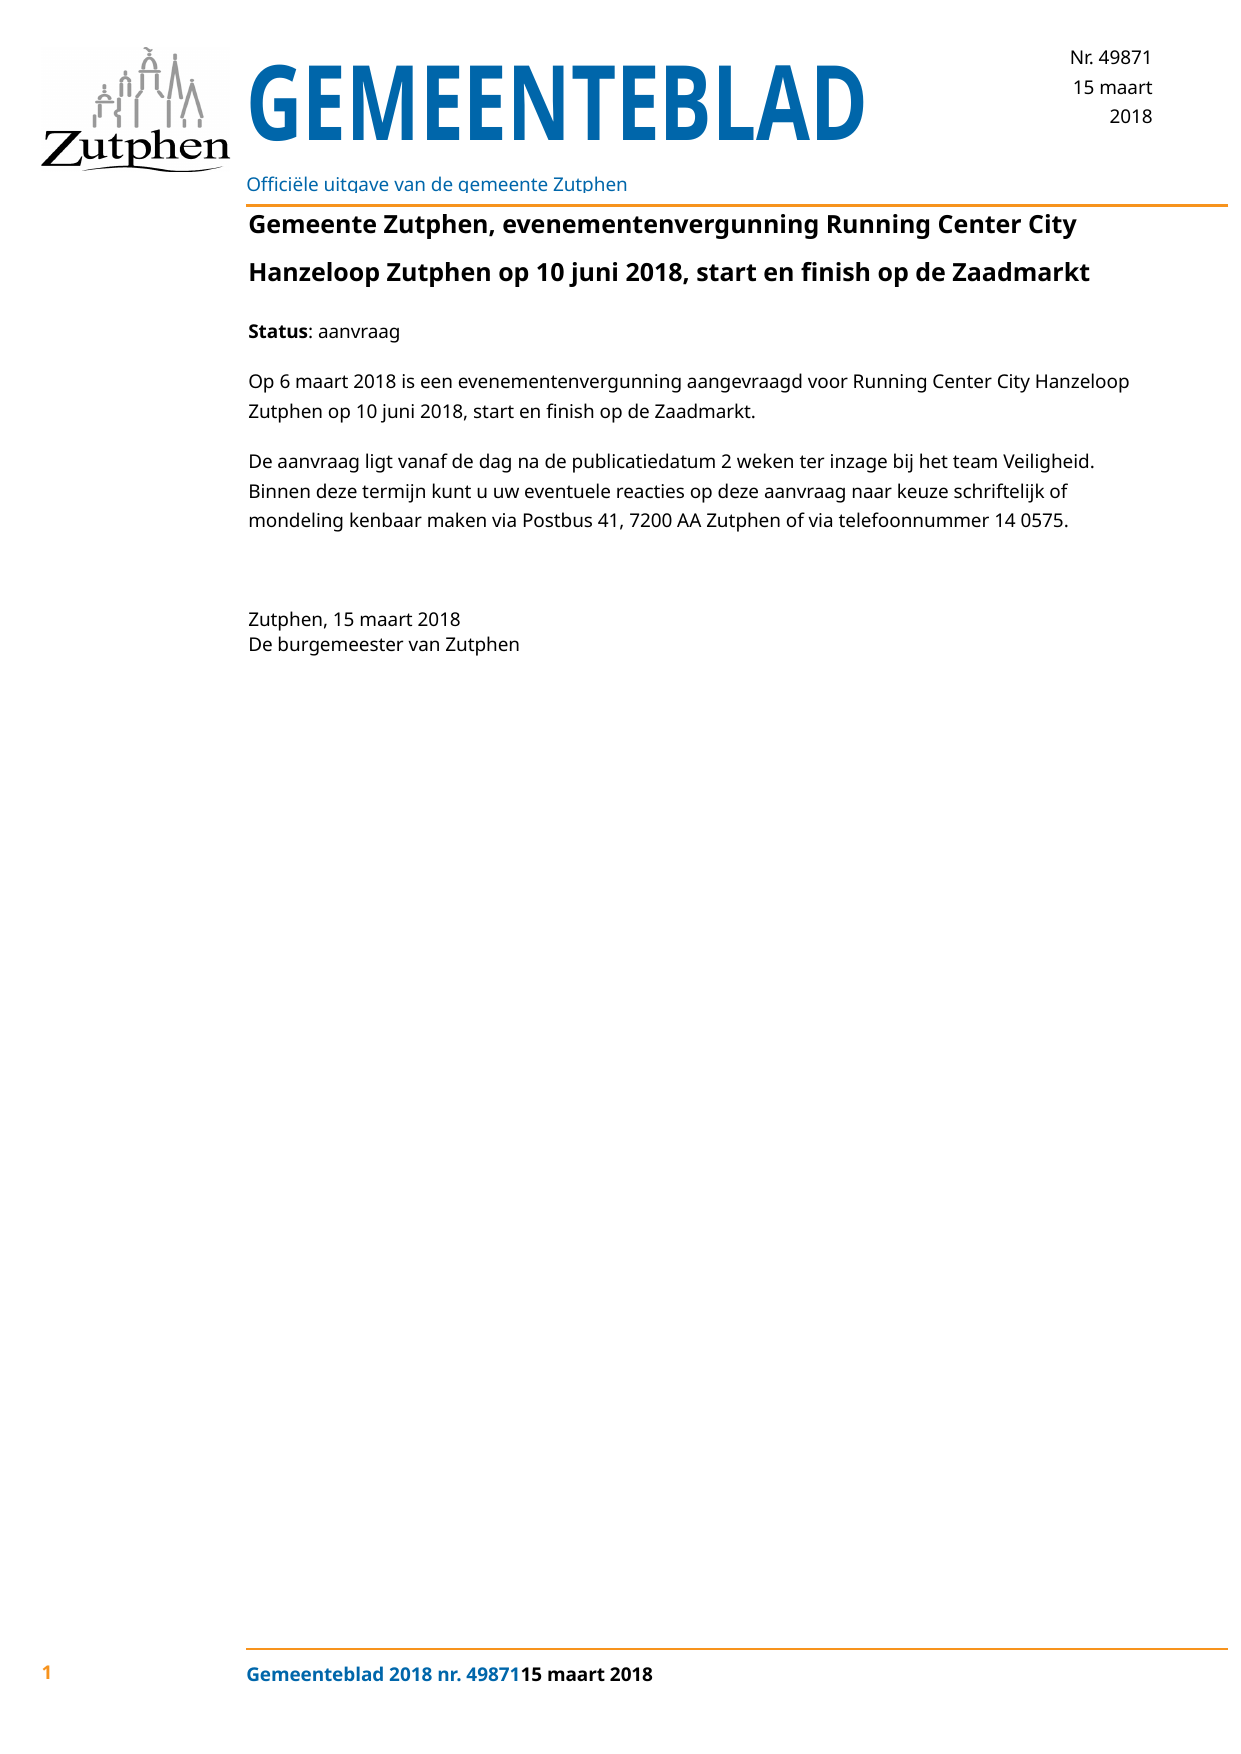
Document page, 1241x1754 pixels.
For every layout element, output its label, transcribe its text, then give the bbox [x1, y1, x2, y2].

picture [41, 47, 231, 172]
text Status: aanvraag [248, 318, 1152, 344]
text Zutphen, 15 maart 2018 [248, 606, 1152, 631]
text Gemeente Zutphen, evenementenvergunning Running Center City Hanzeloop Zutphen op 10 juni 2018, start en finish op de Zaadmarkt [248, 207, 1152, 288]
text De burgemeester van Zutphen [248, 631, 1152, 657]
text Op 6 maart 2018 is een evenementenvergunning aangevraagd voor Running Center City Hanzeloop Zutphen op 10 juni 2018, start en finish op de Zaadmarkt. [248, 368, 1152, 424]
text De aanvraag ligt vanaf de dag na de publicatiedatum 2 weken ter inzage bij het team Veiligheid. Binnen deze termijn kunt u uw eventuele reacties op deze aanvraag naar keuze schriftelijk of mondeling kenbaar maken via Postbus 41, 7200 AA Zutphen of via telefoonnummer 14 0575. [248, 448, 1152, 533]
